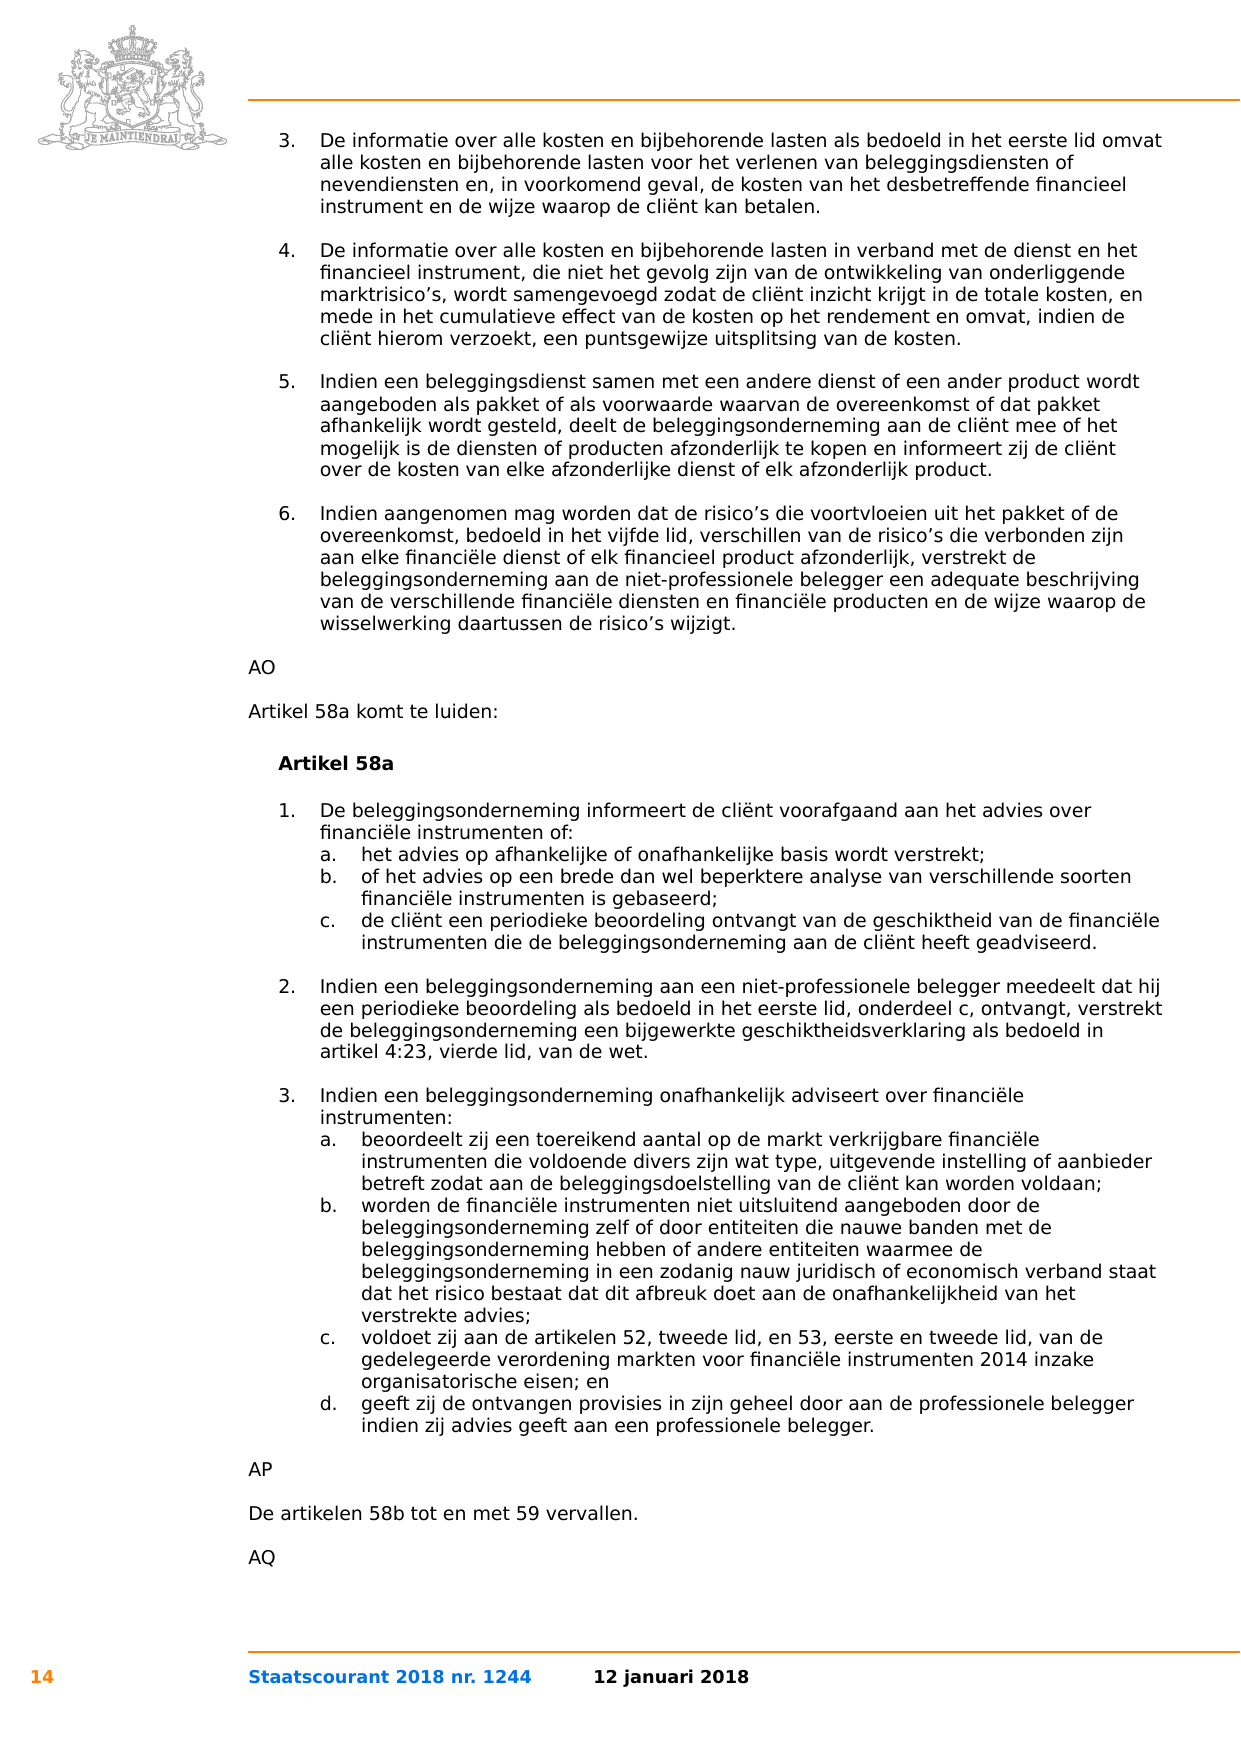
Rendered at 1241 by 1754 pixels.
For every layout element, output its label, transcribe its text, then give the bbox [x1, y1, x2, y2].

picture [38, 25, 227, 150]
text 3. De informatie over alle kosten en bijbehorende lasten als bedoeld in het eerste lid omvat alle kosten en bijbehorende lasten voor het verlenen van beleggingsdiensten of nevendiensten en, in voorkomend geval, de kosten van het desbetreffende financieel instrument en de wijze waarop de cliënt kan betalen. [278, 130, 1163, 218]
text c. de cliënt een periodieke beoordeling ontvangt van de geschiktheid van de financiële instrumenten die de beleggingsonderneming aan de cliënt heeft geadviseerd. [319, 910, 1163, 954]
text Artikel 58a komt te luiden: [248, 701, 1163, 723]
text 5. Indien een beleggingsdienst samen met een andere dienst of een ander product wordt aangeboden als pakket of als voorwaarde waarvan de overeenkomst of dat pakket afhankelijk wordt gesteld, deelt de beleggingsonderneming aan de cliënt mee of het mogelijk is de diensten of producten afzonderlijk te kopen en informeert zij de cliënt over de kosten van elke afzonderlijke dienst of elk afzonderlijk product. [278, 371, 1163, 481]
text c. voldoet zij aan de artikelen 52, tweede lid, en 53, eerste en tweede lid, van de gedelegeerde verordening markten voor financiële instrumenten 2014 inzake organisatorische eisen; en [319, 1327, 1163, 1393]
text AQ [248, 1547, 1163, 1568]
text AO [248, 657, 1163, 679]
subtitle Artikel 58a [278, 753, 1163, 775]
text a. het advies op afhankelijke of onafhankelijke basis wordt verstrekt; [319, 844, 1163, 866]
text AP [248, 1459, 1163, 1481]
text a. beoordeelt zij een toereikend aantal op de markt verkrijgbare financiële instrumenten die voldoende divers zijn wat type, uitgevende instelling of aanbieder betreft zodat aan de beleggingsdoelstelling van de cliënt kan worden voldaan; [319, 1129, 1163, 1195]
text De artikelen 58b tot en met 59 vervallen. [248, 1503, 1163, 1525]
text d. geeft zij de ontvangen provisies in zijn geheel door aan de professionele belegger indien zij advies geeft aan een professionele belegger. [319, 1393, 1163, 1437]
text 2. Indien een beleggingsonderneming aan een niet-professionele belegger meedeelt dat hij een periodieke beoordeling als bedoeld in het eerste lid, onderdeel c, ontvangt, verstrekt de beleggingsonderneming een bijgewerkte geschiktheidsverklaring als bedoeld in artikel 4:23, vierde lid, van de wet. [278, 976, 1163, 1063]
text 6. Indien aangenomen mag worden dat de risico’s die voortvloeien uit het pakket of de overeenkomst, bedoeld in het vijfde lid, verschillen van de risico’s die verbonden zijn aan elke financiële dienst of elk financieel product afzonderlijk, verstrekt de beleggingsonderneming aan de niet-professionele belegger een adequate beschrijving van de verschillende financiële diensten en financiële producten en de wijze waarop de wisselwerking daartussen de risico’s wijzigt. [278, 503, 1163, 635]
text b. worden de financiële instrumenten niet uitsluitend aangeboden door de beleggingsonderneming zelf of door entiteiten die nauwe banden met de beleggingsonderneming hebben of andere entiteiten waarmee de beleggingsonderneming in een zodanig nauw juridisch of economisch verband staat dat het risico bestaat dat dit afbreuk doet aan de onafhankelijkheid van het verstrekte advies; [319, 1195, 1163, 1327]
text b. of het advies op een brede dan wel beperktere analyse van verschillende soorten financiële instrumenten is gebaseerd; [319, 866, 1163, 910]
text 3. Indien een beleggingsonderneming onafhankelijk adviseert over financiële instrumenten: [278, 1085, 1163, 1129]
text 1. De beleggingsonderneming informeert de cliënt voorafgaand aan het advies over financiële instrumenten of: [278, 800, 1163, 844]
text 4. De informatie over alle kosten en bijbehorende lasten in verband met de dienst en het financieel instrument, die niet het gevolg zijn van de ontwikkeling van onderliggende marktrisico’s, wordt samengevoegd zodat de cliënt inzicht krijgt in de totale kosten, en mede in het cumulatieve effect van de kosten op het rendement en omvat, indien de cliënt hierom verzoekt, een puntsgewijze uitsplitsing van de kosten. [278, 240, 1163, 349]
